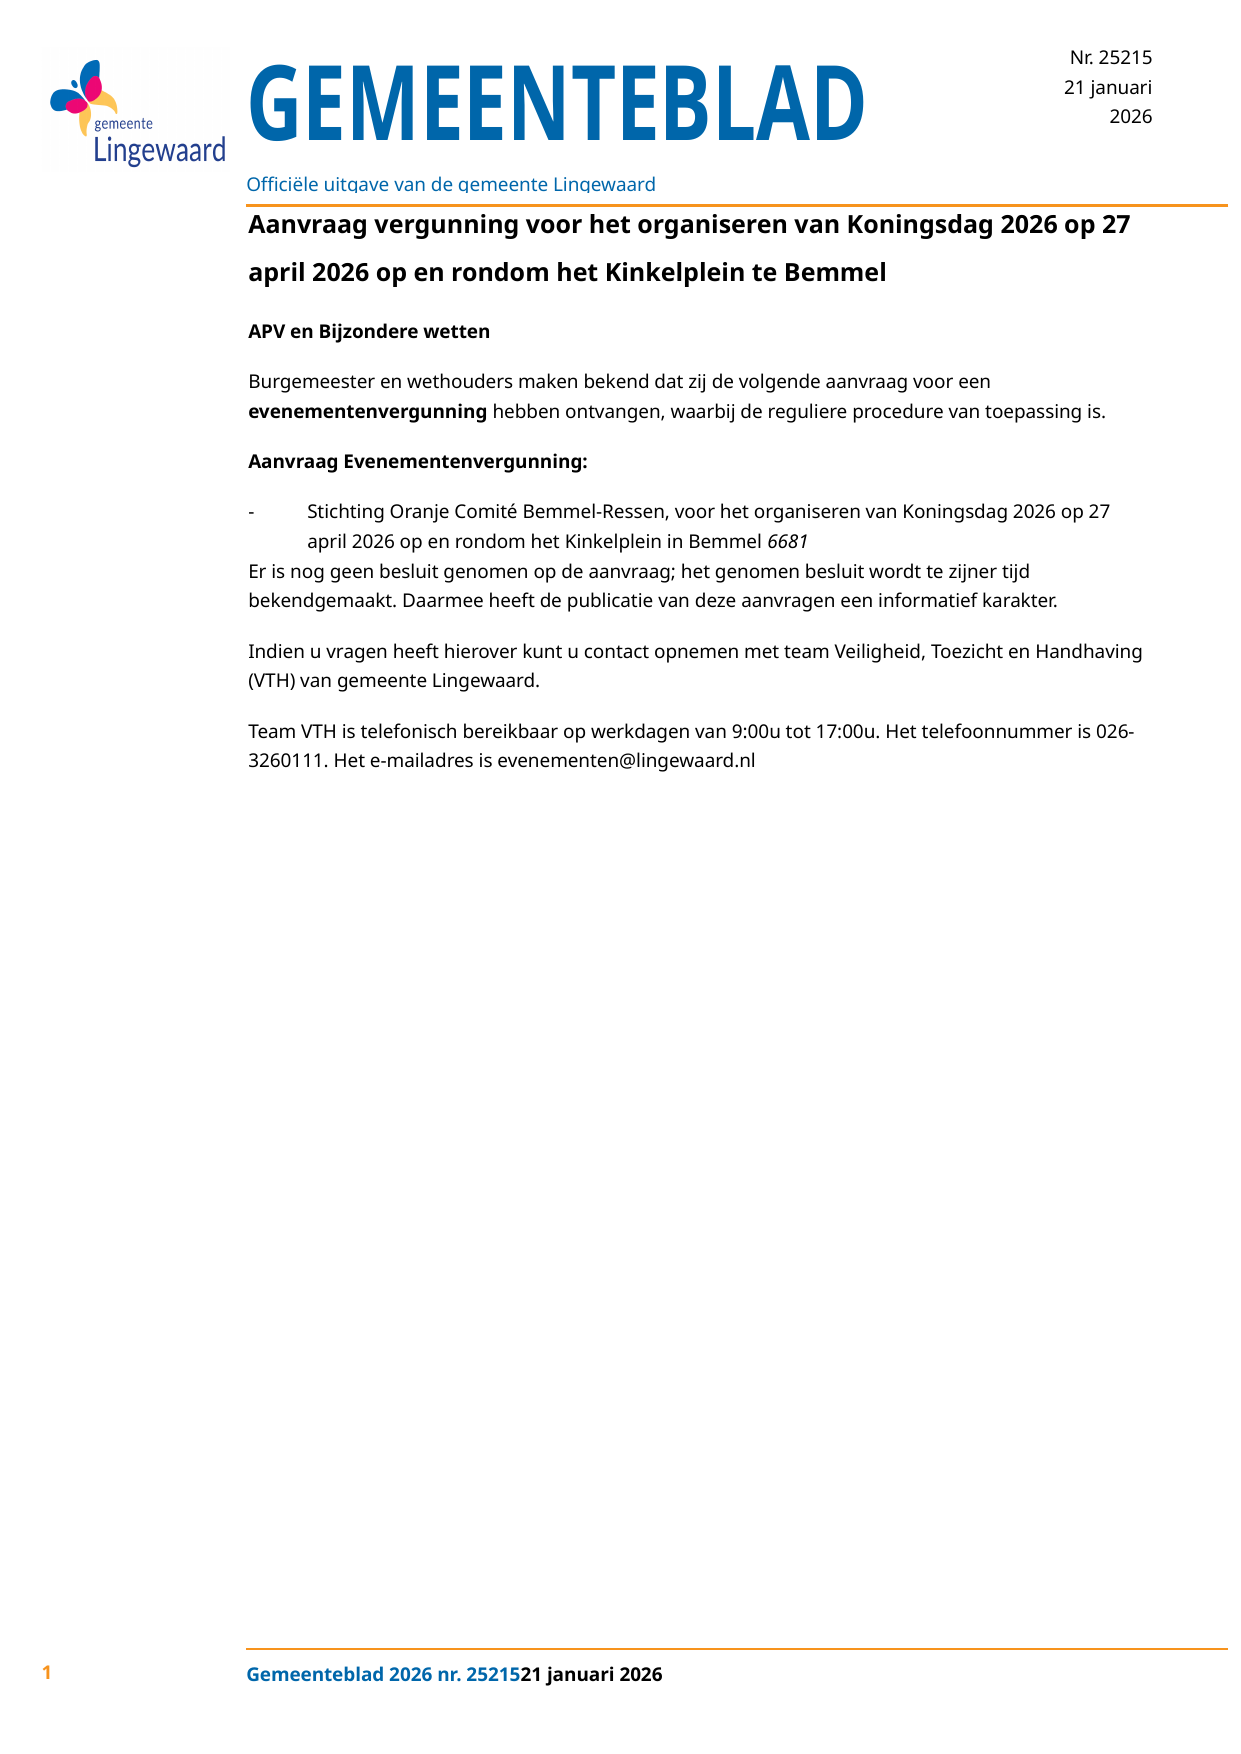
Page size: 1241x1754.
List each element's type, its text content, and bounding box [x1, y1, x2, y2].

text Aanvraag Evenementenvergunning: [248, 448, 1152, 474]
text Aanvraag vergunning voor het organiseren van Koningsdag 2026 op 27 april 2026 op en rondom het Kinkelplein te Bemmel [248, 207, 1152, 288]
text Team VTH is telefonisch bereikbaar op werkdagen van 9:00u tot 17:00u. Het telefoonnummer is 026-3260111. Het e-mailadres is evenementen@lingewaard.nl [248, 718, 1152, 773]
text Burgemeester en wethouders maken bekend dat zij de volgende aanvraag voor een evenementenvergunning hebben ontvangen, waarbij de reguliere procedure van toepassing is. [248, 368, 1152, 424]
text Indien u vragen heeft hierover kunt u contact opnemen met team Veiligheid, Toezicht en Handhaving (VTH) van gemeente Lingewaard. [248, 638, 1152, 693]
text APV en Bijzondere wetten [248, 318, 1152, 344]
list Stichting Oranje Comité Bemmel-Ressen, voor het organiseren van Koningsdag 2026 op 27 april 2026 op en rondom het Kinkelplein in Bemmel 6681 [248, 499, 1152, 554]
text Er is nog geen besluit genomen op de aanvraag; het genomen besluit wordt te zijner tijd bekendgemaakt. Daarmee heeft de publicatie van deze aanvragen een informatief karakter. [248, 558, 1152, 613]
picture [41, 47, 231, 172]
